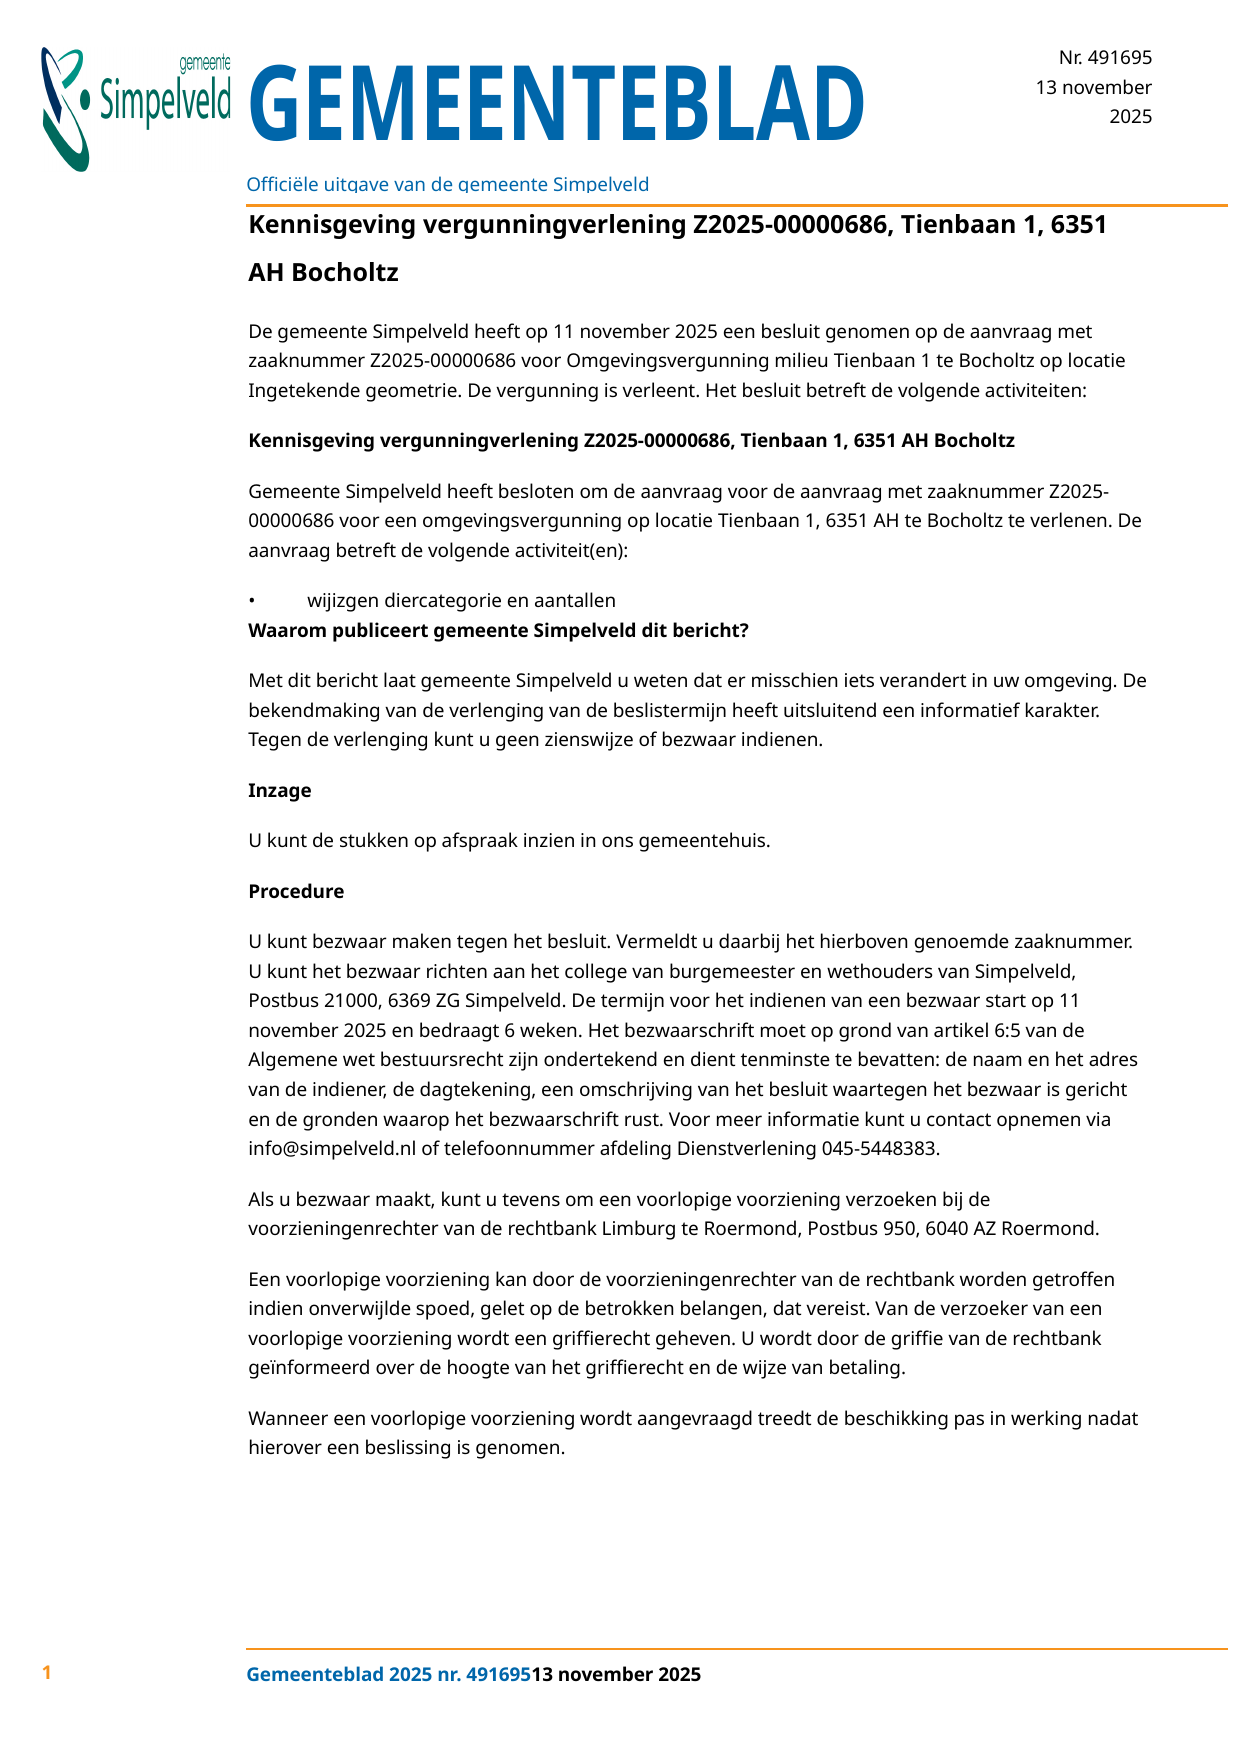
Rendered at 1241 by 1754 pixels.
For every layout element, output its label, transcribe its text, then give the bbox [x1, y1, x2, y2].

text Als u bezwaar maakt, kunt u tevens om een voorlopige voorziening verzoeken bij de voorzieningenrechter van de rechtbank Limburg te Roermond, Postbus 950, 6040 AZ Roermond. [248, 1186, 1152, 1241]
text Met dit bericht laat gemeente Simpelveld u weten dat er misschien iets verandert in uw omgeving. De bekendmaking van de verlenging van de beslistermijn heeft uitsluitend een informatief karakter. Tegen de verlenging kunt u geen zienswijze of bezwaar indienen. [248, 667, 1152, 752]
text Kennisgeving vergunningverlening Z2025-00000686, Tienbaan 1, 6351 AH Bocholtz [248, 427, 1152, 453]
text Waarom publiceert gemeente Simpelveld dit bericht? [248, 617, 1152, 643]
text U kunt bezwaar maken tegen het besluit. Vermeldt u daarbij het hierboven genoemde zaaknummer. U kunt het bezwaar richten aan het college van burgemeester en wethouders van Simpelveld, Postbus 21000, 6369 ZG Simpelveld. De termijn voor het indienen van een bezwaar start op 11 november 2025 en bedraagt 6 weken. Het bezwaarschrift moet op grond van artikel 6:5 van de Algemene wet bestuursrecht zijn ondertekend en dient tenminste te bevatten: de naam en het adres van de indiener, de dagtekening, een omschrijving van het besluit waartegen het bezwaar is gericht en de gronden waarop het bezwaarschrift rust. Voor meer informatie kunt u contact opnemen via info@simpelveld.nl of telefoonnummer afdeling Dienstverlening 045-5448383. [248, 928, 1152, 1161]
text Kennisgeving vergunningverlening Z2025-00000686, Tienbaan 1, 6351 AH Bocholtz [248, 207, 1152, 288]
text Gemeente Simpelveld heeft besloten om de aanvraag voor de aanvraag met zaaknummer Z2025-00000686 voor een omgevingsvergunning op locatie Tienbaan 1, 6351 AH te Bocholtz te verlenen. De aanvraag betreft de volgende activiteit(en): [248, 478, 1152, 563]
text Een voorlopige voorziening kan door de voorzieningenrechter van de rechtbank worden getroffen indien onverwijlde spoed, gelet op de betrokken belangen, dat vereist. Van de verzoeker van een voorlopige voorziening wordt een griffierecht geheven. U wordt door de griffie van de rechtbank geïnformeerd over de hoogte van het griffierecht en de wijze van betaling. [248, 1266, 1152, 1380]
text U kunt de stukken op afspraak inzien in ons gemeentehuis. [248, 827, 1152, 853]
text De gemeente Simpelveld heeft op 11 november 2025 een besluit genomen op de aanvraag met zaaknummer Z2025-00000686 voor Omgevingsvergunning milieu Tienbaan 1 te Bocholtz op locatie Ingetekende geometrie. De vergunning is verleent. Het besluit betreft de volgende activiteiten: [248, 318, 1152, 403]
text Inzage [248, 777, 1152, 803]
list wijizgen diercategorie en aantallen [248, 587, 1152, 613]
text Wanneer een voorlopige voorziening wordt aangevraagd treedt de beschikking pas in werking nadat hierover een beslissing is genomen. [248, 1405, 1152, 1460]
picture [41, 47, 231, 172]
text Procedure [248, 878, 1152, 904]
